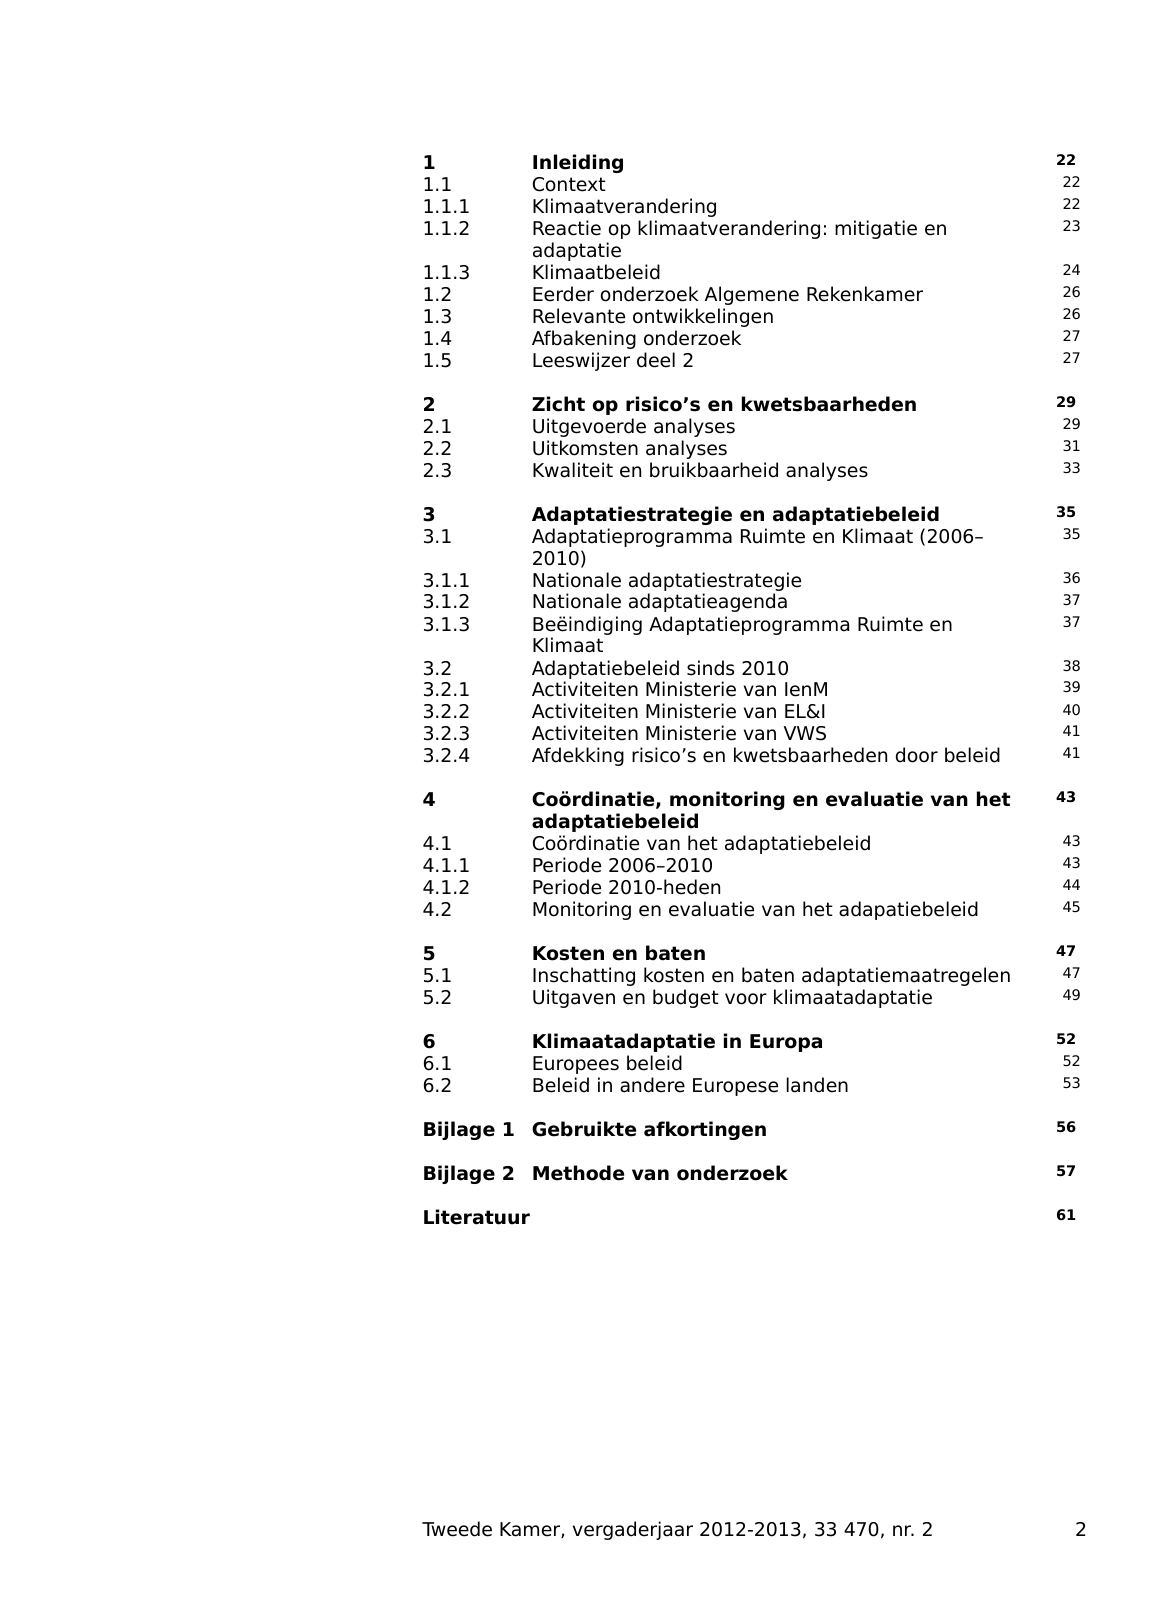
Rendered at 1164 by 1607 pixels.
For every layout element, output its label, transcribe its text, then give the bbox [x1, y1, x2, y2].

table_cell [422, 1185, 526, 1207]
table_cell 4.1.2 [422, 877, 526, 899]
table_cell 24 [1028, 262, 1087, 284]
table_cell Nationale adaptatieagenda [526, 591, 1028, 613]
table_cell Klimaatverandering [526, 196, 1028, 218]
table_cell 61 [1028, 1207, 1087, 1229]
table_cell Eerder onderzoek Algemene Rekenkamer [526, 284, 1028, 306]
table_cell 4.1.1 [422, 855, 526, 877]
table_cell 49 [1028, 987, 1087, 1009]
table_cell [422, 767, 526, 789]
table_cell 52 [1028, 1031, 1087, 1053]
table_cell 1.5 [422, 350, 526, 372]
table_cell Leeswijzer deel 2 [526, 350, 1028, 372]
table_cell 3.2 [422, 658, 526, 679]
table_cell Adaptatiebeleid sinds 2010 [526, 658, 1028, 679]
table_cell 1.3 [422, 306, 526, 328]
table_cell 41 [1028, 723, 1087, 745]
table_cell 45 [1028, 899, 1087, 921]
table_cell [526, 1141, 1028, 1163]
table_cell Reactie op klimaatverandering: mitigatie en adaptatie [526, 218, 1028, 262]
table_cell 3.1.2 [422, 591, 526, 613]
table_cell [422, 1009, 526, 1031]
table_cell [1028, 1185, 1087, 1207]
table_cell 22 [1028, 152, 1087, 174]
table_cell [1028, 130, 1087, 152]
table_cell 3.1 [422, 526, 526, 569]
table_cell 3 [422, 504, 526, 526]
table_cell 4 [422, 789, 526, 833]
table_cell 2.2 [422, 438, 526, 459]
table_cell [1028, 1141, 1087, 1163]
table_cell 23 [1028, 218, 1087, 262]
table_cell 38 [1028, 658, 1087, 679]
table_cell Activiteiten Ministerie van IenM [526, 679, 1028, 701]
table_cell 43 [1028, 855, 1087, 877]
table_cell 3.1.1 [422, 570, 526, 591]
table_cell 33 [1028, 460, 1087, 482]
table_cell 56 [1028, 1119, 1087, 1141]
table_cell 2 [422, 394, 526, 416]
table_cell Klimaatbeleid [526, 262, 1028, 284]
table_cell 3.2.3 [422, 723, 526, 745]
table_cell Beëindiging Adaptatieprogramma Ruimte en Klimaat [526, 614, 1028, 657]
table_cell Uitgaven en budget voor klimaatadaptatie [526, 987, 1028, 1009]
table_cell Bijlage 2 [422, 1163, 526, 1185]
table_cell 5.2 [422, 987, 526, 1009]
table_cell 2.1 [422, 416, 526, 438]
table_cell 43 [1028, 789, 1087, 833]
table_cell 27 [1028, 328, 1087, 350]
table_cell 5 [422, 943, 526, 965]
table_cell [526, 1009, 1028, 1031]
table_cell Relevante ontwikkelingen [526, 306, 1028, 328]
table_cell Uitgevoerde analyses [526, 416, 1028, 438]
table_cell 6.2 [422, 1075, 526, 1097]
table_cell 3.2.4 [422, 745, 526, 767]
table_cell 1.1.3 [422, 262, 526, 284]
table_cell 6 [422, 1031, 526, 1053]
table_cell 3.2.2 [422, 701, 526, 723]
table_cell 29 [1028, 416, 1087, 438]
table_cell Inleiding [526, 152, 1028, 174]
table_cell [1028, 767, 1087, 789]
table_cell 36 [1028, 570, 1087, 591]
table_cell Coördinatie van het adaptatiebeleid [526, 833, 1028, 855]
table_cell Inschatting kosten en baten adaptatiemaatregelen [526, 965, 1028, 987]
table_cell Afbakening onderzoek [526, 328, 1028, 350]
table_cell 39 [1028, 679, 1087, 701]
table_cell 6.1 [422, 1053, 526, 1075]
table_cell Adaptatieprogramma Ruimte en Klimaat (2006–2010) [526, 526, 1028, 569]
table_cell Literatuur [422, 1207, 1028, 1229]
table_cell [1028, 1009, 1087, 1031]
table_cell Context [526, 174, 1028, 196]
table_cell 1.1 [422, 174, 526, 196]
table_cell 40 [1028, 701, 1087, 723]
table_cell 3.2.1 [422, 679, 526, 701]
table_cell [422, 130, 526, 152]
table_cell 57 [1028, 1163, 1087, 1185]
table_cell 1 [422, 152, 526, 174]
table_cell Europees beleid [526, 1053, 1028, 1075]
table_cell 35 [1028, 504, 1087, 526]
table_cell Periode 2010-heden [526, 877, 1028, 899]
table_cell [526, 130, 1028, 152]
table_cell Activiteiten Ministerie van VWS [526, 723, 1028, 745]
table_cell 43 [1028, 833, 1087, 855]
table_cell 5.1 [422, 965, 526, 987]
table_cell 1.4 [422, 328, 526, 350]
table_cell 29 [1028, 394, 1087, 416]
table_cell 41 [1028, 745, 1087, 767]
table_cell 26 [1028, 306, 1087, 328]
table_cell 2.3 [422, 460, 526, 482]
table_cell [422, 482, 526, 503]
table_cell Methode van onderzoek [526, 1163, 1028, 1185]
table_cell Monitoring en evaluatie van het adapatiebeleid [526, 899, 1028, 921]
table_cell Bijlage 1 [422, 1119, 526, 1141]
table_cell Klimaatadaptatie in Europa [526, 1031, 1028, 1053]
table_cell [526, 767, 1028, 789]
table_cell 22 [1028, 196, 1087, 218]
table_cell [1028, 921, 1087, 943]
table_cell Zicht op risico’s en kwetsbaarheden [526, 394, 1028, 416]
table_cell Adaptatiestrategie en adaptatiebeleid [526, 504, 1028, 526]
table_cell Kosten en baten [526, 943, 1028, 965]
table_cell [526, 482, 1028, 503]
table_cell [1028, 372, 1087, 394]
table_cell [422, 372, 526, 394]
table_cell [526, 1097, 1028, 1119]
table_cell [1028, 1097, 1087, 1119]
table_cell 53 [1028, 1075, 1087, 1097]
table_cell 26 [1028, 284, 1087, 306]
table_cell Afdekking risico’s en kwetsbaarheden door beleid [526, 745, 1028, 767]
table_cell 3.1.3 [422, 614, 526, 657]
table_cell [1028, 482, 1087, 503]
table_cell 22 [1028, 174, 1087, 196]
table_cell Uitkomsten analyses [526, 438, 1028, 459]
table_cell Periode 2006–2010 [526, 855, 1028, 877]
table_cell 27 [1028, 350, 1087, 372]
table_cell 37 [1028, 591, 1087, 613]
table_cell 31 [1028, 438, 1087, 459]
table_cell [526, 372, 1028, 394]
table_cell Kwaliteit en bruikbaarheid analyses [526, 460, 1028, 482]
table_cell 37 [1028, 614, 1087, 657]
table_cell 47 [1028, 965, 1087, 987]
table_cell 52 [1028, 1053, 1087, 1075]
table_cell 1.2 [422, 284, 526, 306]
table_cell 35 [1028, 526, 1087, 569]
table_cell [422, 1141, 526, 1163]
table_cell 4.1 [422, 833, 526, 855]
table_cell Gebruikte afkortingen [526, 1119, 1028, 1141]
table_cell Coördinatie, monitoring en evaluatie van het adaptatiebeleid [526, 789, 1028, 833]
table_cell [526, 1185, 1028, 1207]
table_cell [422, 1097, 526, 1119]
table_cell 47 [1028, 943, 1087, 965]
table_cell 1.1.2 [422, 218, 526, 262]
table_cell Beleid in andere Europese landen [526, 1075, 1028, 1097]
table_cell 44 [1028, 877, 1087, 899]
table_cell [526, 921, 1028, 943]
table_cell Activiteiten Ministerie van EL&I [526, 701, 1028, 723]
table_cell [422, 921, 526, 943]
table_cell 1.1.1 [422, 196, 526, 218]
table_cell Nationale adaptatiestrategie [526, 570, 1028, 591]
table_cell 4.2 [422, 899, 526, 921]
